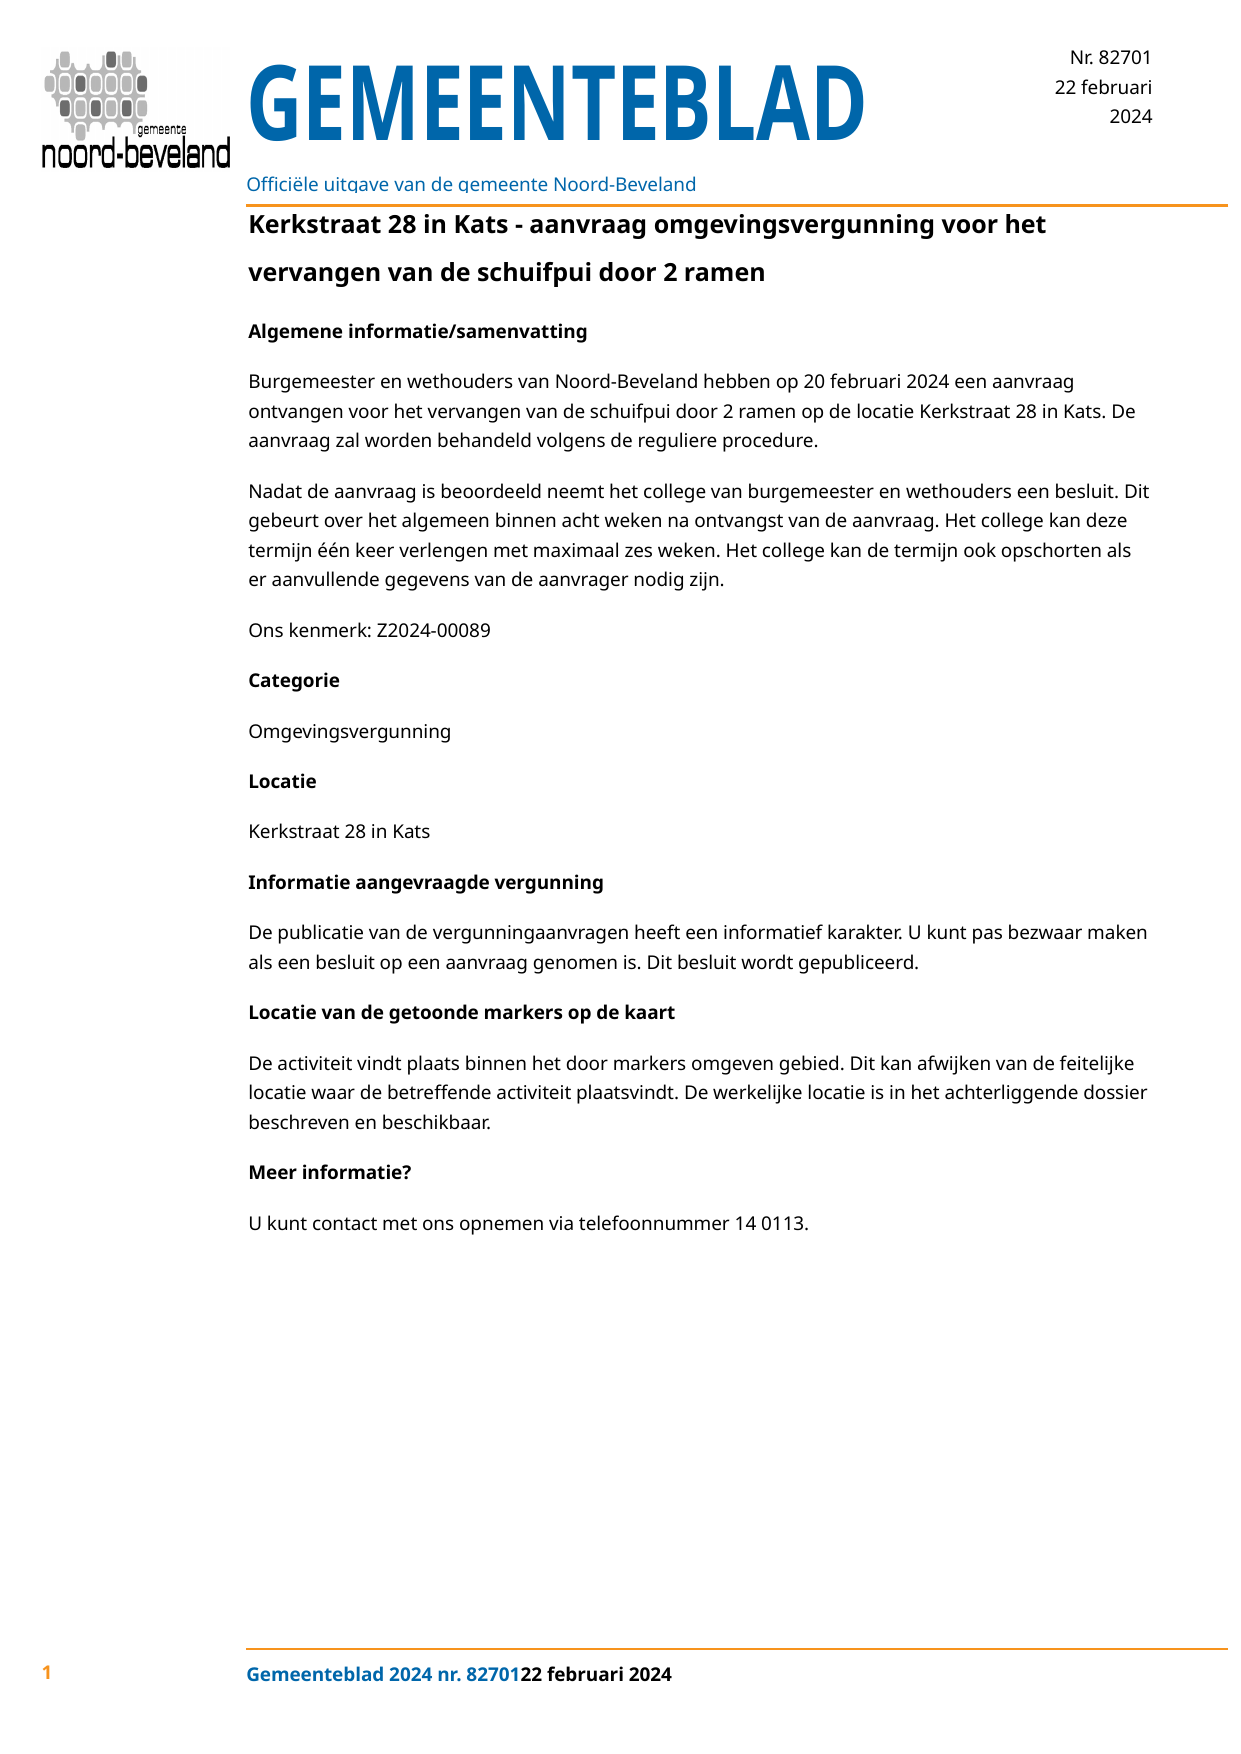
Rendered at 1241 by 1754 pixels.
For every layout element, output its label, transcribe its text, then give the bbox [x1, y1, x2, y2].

text Burgemeester en wethouders van Noord-Beveland hebben op 20 februari 2024 een aanvraag ontvangen voor het vervangen van de schuifpui door 2 ramen op de locatie Kerkstraat 28 in Kats. De aanvraag zal worden behandeld volgens de reguliere procedure. [248, 368, 1152, 453]
text Kerkstraat 28 in Kats - aanvraag omgevingsvergunning voor het vervangen van de schuifpui door 2 ramen [248, 207, 1152, 288]
text Omgevingsvergunning [248, 718, 1152, 744]
text Informatie aangevraagde vergunning [248, 869, 1152, 895]
text Categorie [248, 667, 1152, 693]
text Locatie [248, 768, 1152, 794]
text Ons kenmerk: Z2024-00089 [248, 617, 1152, 643]
text Algemene informatie/samenvatting [248, 318, 1152, 344]
picture [41, 47, 231, 172]
text De activiteit vindt plaats binnen het door markers omgeven gebied. Dit kan afwijken van de feitelijke locatie waar de betreffende activiteit plaatsvindt. De werkelijke locatie is in het achterliggende dossier beschreven en beschikbaar. [248, 1050, 1152, 1135]
text Nadat de aanvraag is beoordeeld neemt het college van burgemeester en wethouders een besluit. Dit gebeurt over het algemeen binnen acht weken na ontvangst van de aanvraag. Het college kan deze termijn één keer verlengen met maximaal zes weken. Het college kan de termijn ook opschorten als er aanvullende gegevens van de aanvrager nodig zijn. [248, 478, 1152, 592]
text U kunt contact met ons opnemen via telefoonnummer 14 0113. [248, 1210, 1152, 1236]
text Locatie van de getoonde markers op de kaart [248, 999, 1152, 1025]
text De publicatie van de vergunningaanvragen heeft een informatief karakter. U kunt pas bezwaar maken als een besluit op een aanvraag genomen is. Dit besluit wordt gepubliceerd. [248, 919, 1152, 975]
text Meer informatie? [248, 1159, 1152, 1185]
text Kerkstraat 28 in Kats [248, 819, 1152, 844]
